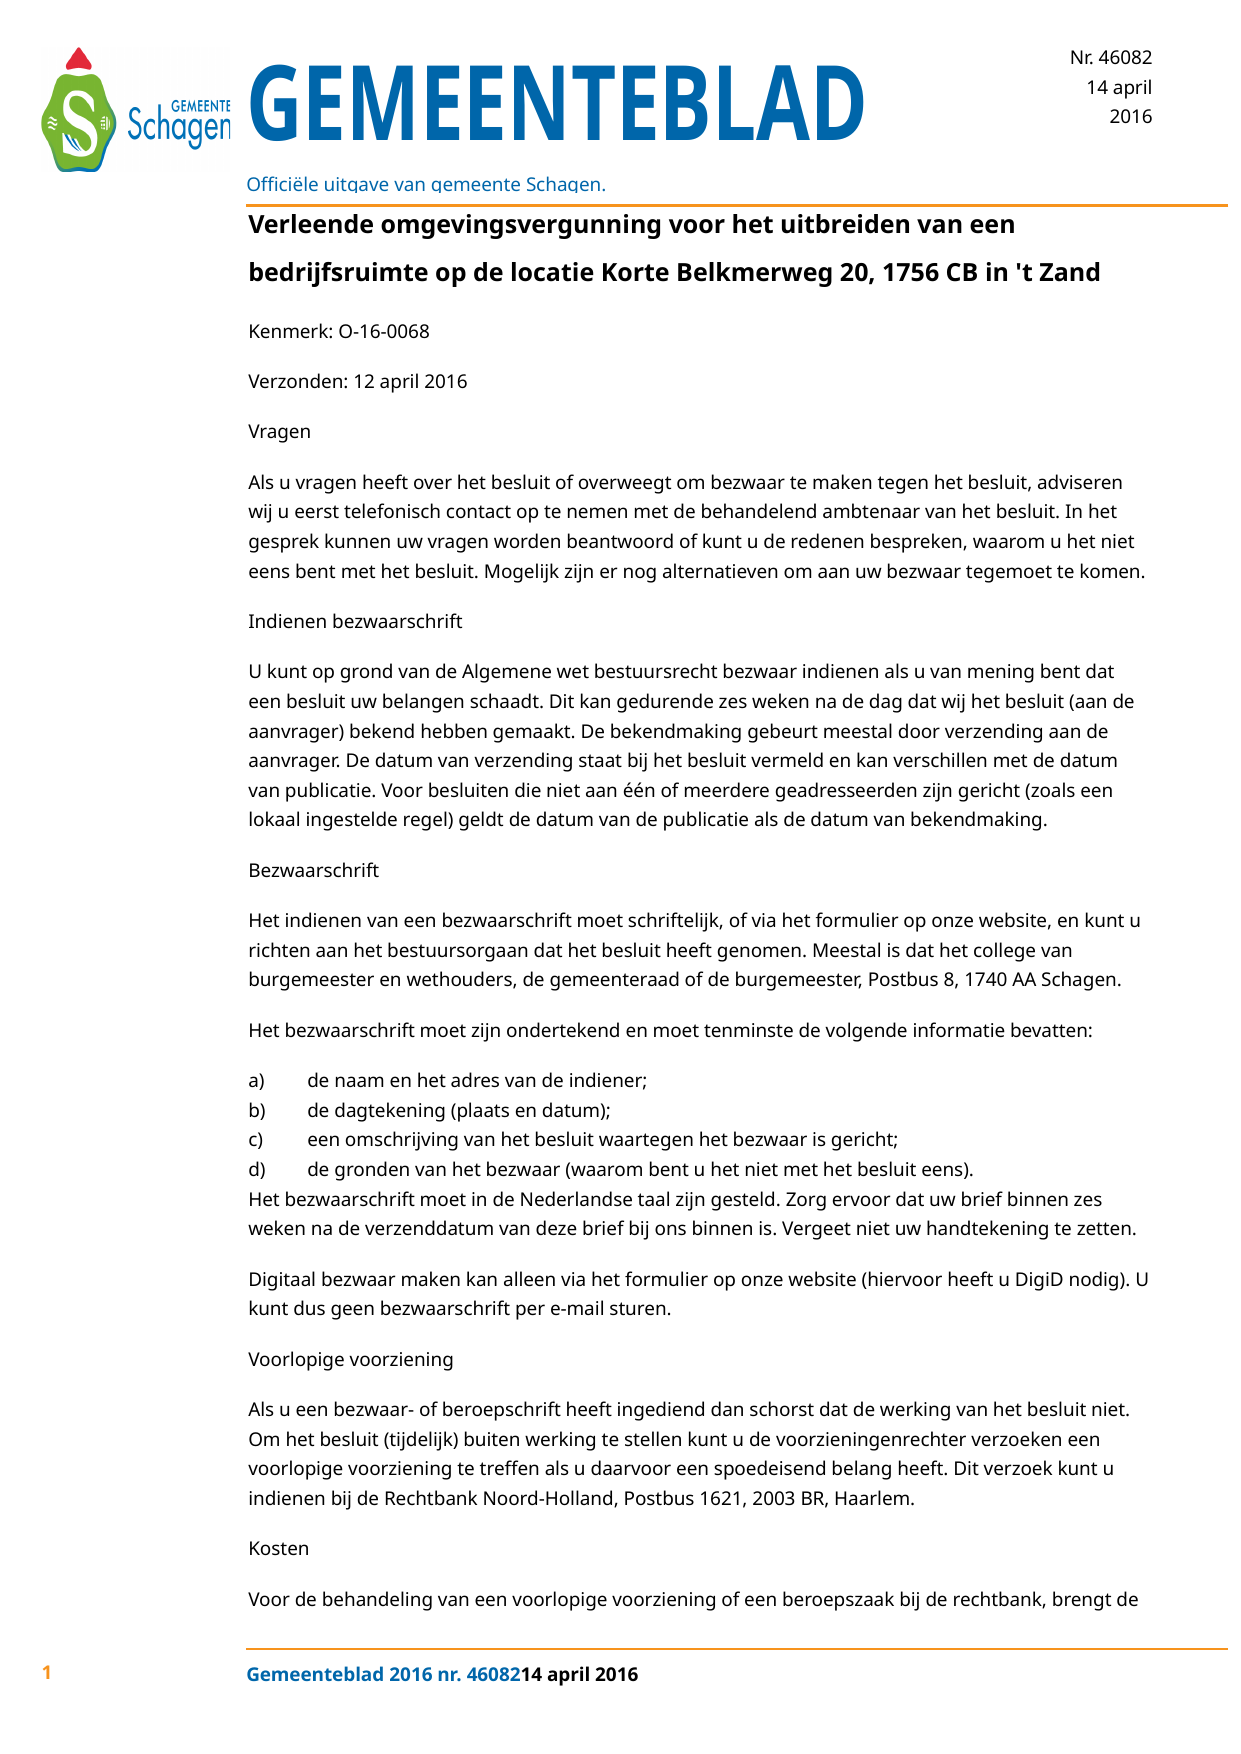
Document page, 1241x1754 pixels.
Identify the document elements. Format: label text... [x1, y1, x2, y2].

text Voor de behandeling van een voorlopige voorziening of een beroepszaak bij de rechtbank, brengt de [248, 1586, 1152, 1612]
text Indienen bezwaarschrift [248, 608, 1152, 634]
text Voorlopige voorziening [248, 1346, 1152, 1372]
list de gronden van het bezwaar (waarom bent u het niet met het besluit eens). [248, 1156, 1152, 1182]
text Het bezwaarschrift moet zijn ondertekend en moet tenminste de volgende informatie bevatten: [248, 1017, 1152, 1043]
list de naam en het adres van de indiener; [248, 1067, 1152, 1093]
text Digitaal bezwaar maken kan alleen via het formulier op onze website (hiervoor heeft u DigiD nodig). U kunt dus geen bezwaarschrift per e-mail sturen. [248, 1266, 1152, 1321]
text Het bezwaarschrift moet in de Nederlandse taal zijn gesteld. Zorg ervoor dat uw brief binnen zes weken na de verzenddatum van deze brief bij ons binnen is. Vergeet niet uw handtekening te zetten. [248, 1186, 1152, 1241]
text Bezwaarschrift [248, 857, 1152, 883]
picture [41, 47, 231, 172]
text U kunt op grond van de Algemene wet bestuursrecht bezwaar indienen als u van mening bent dat een besluit uw belangen schaadt. Dit kan gedurende zes weken na de dag dat wij het besluit (aan de aanvrager) bekend hebben gemaakt. De bekendmaking gebeurt meestal door verzending aan de aanvrager. De datum van verzending staat bij het besluit vermeld en kan verschillen met de datum van publicatie. Voor besluiten die niet aan één of meerdere geadresseerden zijn gericht (zoals een lokaal ingestelde regel) geldt de datum van de publicatie als de datum van bekendmaking. [248, 659, 1152, 832]
text Verzonden: 12 april 2016 [248, 368, 1152, 394]
list een omschrijving van het besluit waartegen het bezwaar is gericht; [248, 1127, 1152, 1152]
list de dagtekening (plaats en datum); [248, 1097, 1152, 1123]
text Vragen [248, 419, 1152, 444]
text Het indienen van een bezwaarschrift moet schriftelijk, of via het formulier op onze website, en kunt u richten aan het bestuursorgaan dat het besluit heeft genomen. Meestal is dat het college van burgemeester en wethouders, de gemeenteraad of de burgemeester, Postbus 8, 1740 AA Schagen. [248, 907, 1152, 992]
text Kosten [248, 1535, 1152, 1561]
text Als u vragen heeft over het besluit of overweegt om bezwaar te maken tegen het besluit, adviseren wij u eerst telefonisch contact op te nemen met de behandelend ambtenaar van het besluit. In het gesprek kunnen uw vragen worden beantwoord of kunt u de redenen bespreken, waarom u het niet eens bent met het besluit. Mogelijk zijn er nog alternatieven om aan uw bezwaar tegemoet te komen. [248, 469, 1152, 584]
text Als u een bezwaar- of beroepschrift heeft ingediend dan schorst dat de werking van het besluit niet. Om het besluit (tijdelijk) buiten werking te stellen kunt u de voorzieningenrechter verzoeken een voorlopige voorziening te treffen als u daarvoor een spoedeisend belang heeft. Dit verzoek kunt u indienen bij de Rechtbank Noord-Holland, Postbus 1621, 2003 BR, Haarlem. [248, 1396, 1152, 1511]
text Verleende omgevingsvergunning voor het uitbreiden van een bedrijfsruimte op de locatie Korte Belkmerweg 20, 1756 CB in 't Zand [248, 207, 1152, 288]
text Kenmerk: O-16-0068 [248, 318, 1152, 344]
